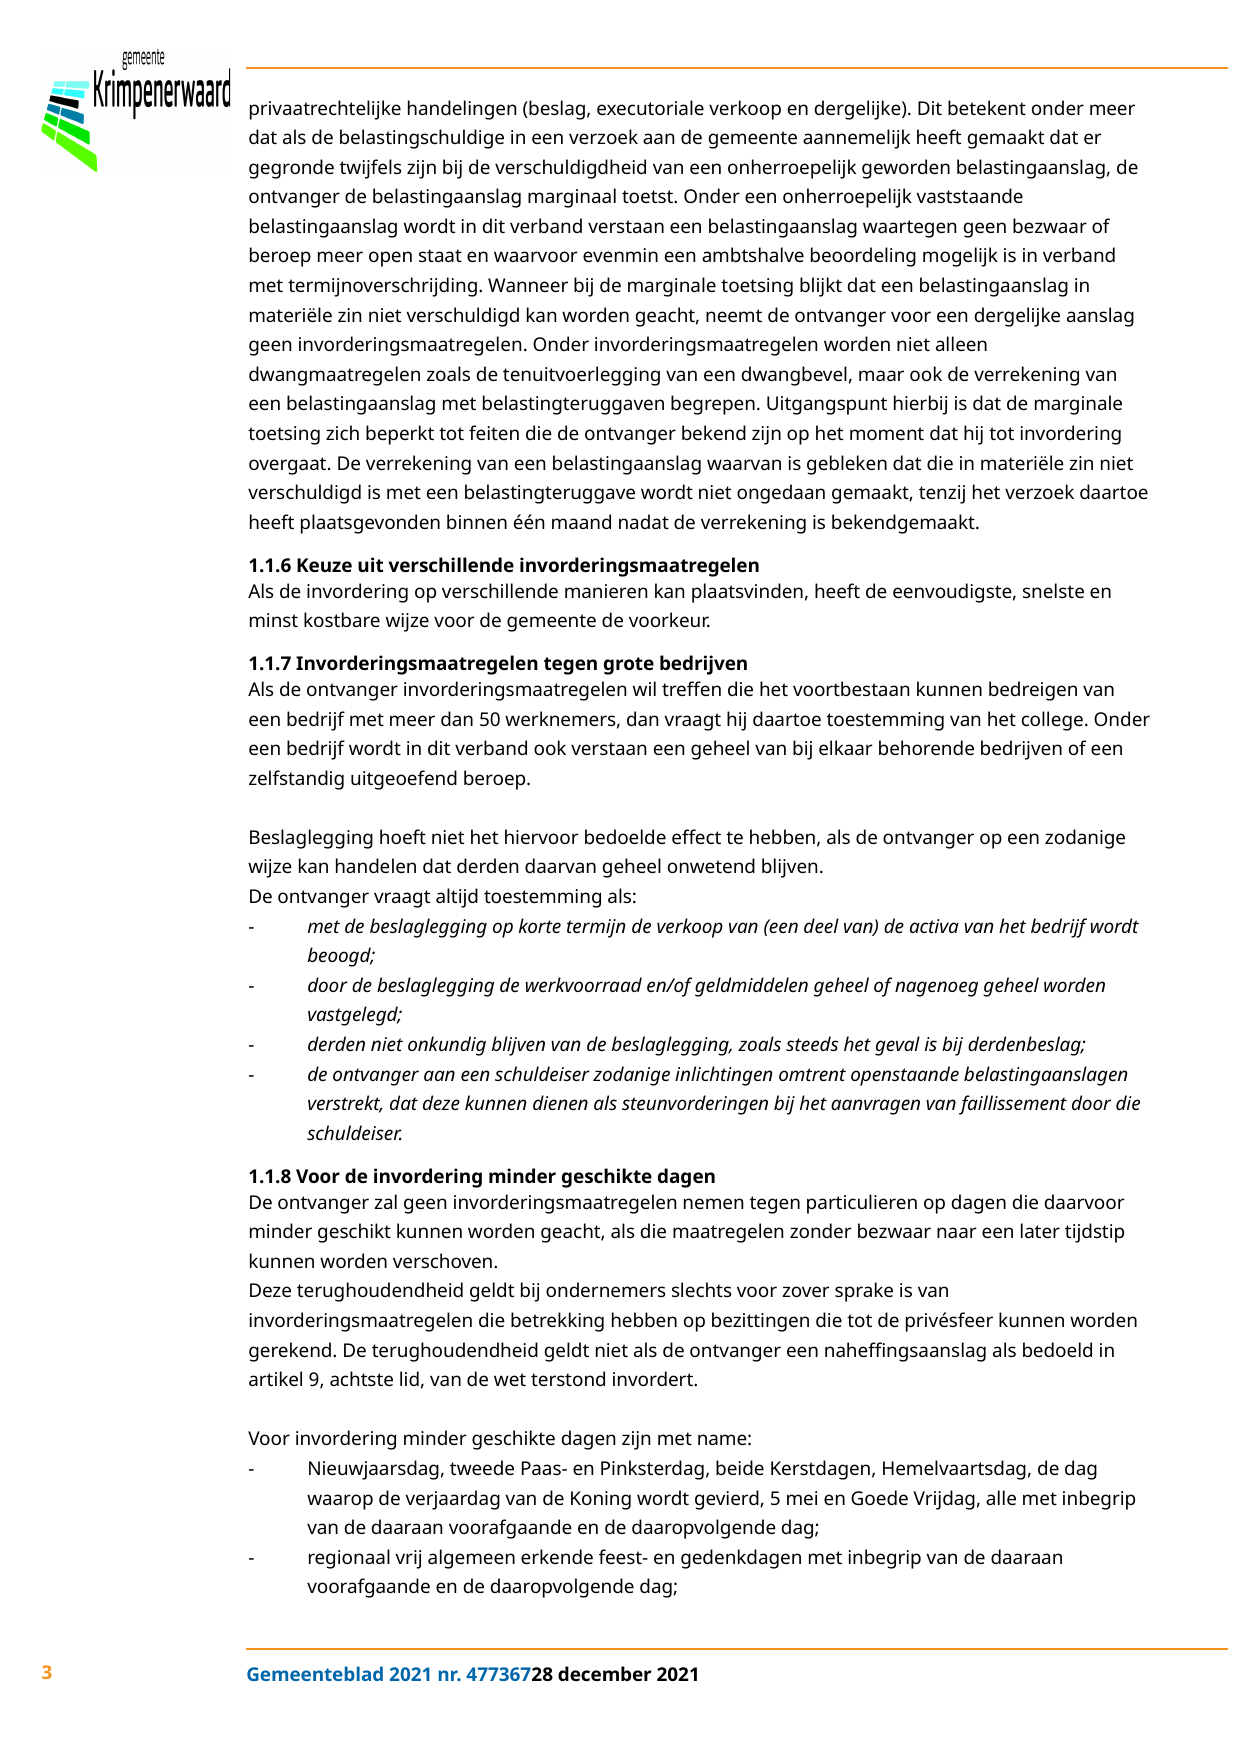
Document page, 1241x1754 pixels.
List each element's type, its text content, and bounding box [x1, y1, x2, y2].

text De ontvanger vraagt altijd toestemming als: [248, 883, 1152, 909]
list Nieuwjaarsdag, tweede Paas- en Pinksterdag, beide Kerstdagen, Hemelvaartsdag, de dag waarop de verjaardag van de Koning wordt gevierd, 5 mei en Goede Vrijdag, alle met inbegrip van de daaraan voorafgaande en de daaropvolgende dag; [248, 1455, 1152, 1540]
list door de beslaglegging de werkvoorraad en/of geldmiddelen geheel of nagenoeg geheel worden vastgelegd; [248, 972, 1152, 1027]
list regionaal vrij algemeen erkende feest- en gedenkdagen met inbegrip van de daaraan voorafgaande en de daaropvolgende dag; [248, 1544, 1152, 1599]
text Deze terughoudendheid geldt bij ondernemers slechts voor zover sprake is van invorderingsmaatregelen die betrekking hebben op bezittingen die tot de privésfeer kunnen worden gerekend. De terughoudendheid geldt niet als de ontvanger een naheffingsaanslag als bedoeld in artikel 9, achtste lid, van de wet terstond invordert. [248, 1278, 1152, 1392]
list derden niet onkundig blijven van de beslaglegging, zoals steeds het geval is bij derdenbeslag; [248, 1031, 1152, 1057]
text Beslaglegging hoeft niet het hiervoor bedoelde effect te hebben, als de ontvanger op een zodanige wijze kan handelen dat derden daarvan geheel onwetend blijven. [248, 824, 1152, 879]
list met de beslaglegging op korte termijn de verkoop van (een deel van) de activa van het bedrijf wordt beoogd; [248, 913, 1152, 968]
text privaatrechtelijke handelingen (beslag, executoriale verkoop en dergelijke). Dit betekent onder meer dat als de belastingschuldige in een verzoek aan de gemeente aannemelijk heeft gemaakt dat er gegronde twijfels zijn bij de verschuldigdheid van een onherroepelijk geworden belastingaanslag, de ontvanger de belastingaanslag marginaal toetst. Onder een onherroepelijk vaststaande belastingaanslag wordt in dit verband verstaan een belastingaanslag waartegen geen bezwaar of beroep meer open staat en waarvoor evenmin een ambtshalve beoordeling mogelijk is in verband met termijnoverschrijding. Wanneer bij de marginale toetsing blijkt dat een belastingaanslag in materiële zin niet verschuldigd kan worden geacht, neemt de ontvanger voor een dergelijke aanslag geen invorderingsmaatregelen. Onder invorderingsmaatregelen worden niet alleen dwangmaatregelen zoals de tenuitvoerlegging van een dwangbevel, maar ook de verrekening van een belastingaanslag met belastingteruggaven begrepen. Uitgangspunt hierbij is dat de marginale toetsing zich beperkt tot feiten die de ontvanger bekend zijn op het moment dat hij tot invordering overgaat. De verrekening van een belastingaanslag waarvan is gebleken dat die in materiële zin niet verschuldigd is met een belastingteruggave wordt niet ongedaan gemaakt, tenzij het verzoek daartoe heeft plaatsgevonden binnen één maand nadat de verrekening is bekendgemaakt. [248, 95, 1152, 535]
text 1.1.6 Keuze uit verschillende invorderingsmaatregelen [248, 552, 1152, 578]
text Als de invordering op verschillende manieren kan plaatsvinden, heeft de eenvoudigste, snelste en minst kostbare wijze voor de gemeente de voorkeur. [248, 578, 1152, 633]
text 1.1.7 Invorderingsmaatregelen tegen grote bedrijven [248, 651, 1152, 676]
text Als de ontvanger invorderingsmaatregelen wil treffen die het voortbestaan kunnen bedreigen van een bedrijf met meer dan 50 werknemers, dan vraagt hij daartoe toestemming van het college. Onder een bedrijf wordt in dit verband ook verstaan een geheel van bij elkaar behorende bedrijven of een zelfstandig uitgeoefend beroep. [248, 676, 1152, 791]
text De ontvanger zal geen invorderingsmaatregelen nemen tegen particulieren op dagen die daarvoor minder geschikt kunnen worden geacht, als die maatregelen zonder bezwaar naar een later tijdstip kunnen worden verschoven. [248, 1189, 1152, 1274]
text 1.1.8 Voor de invordering minder geschikte dagen [248, 1163, 1152, 1189]
text Voor invordering minder geschikte dagen zijn met name: [248, 1426, 1152, 1451]
list de ontvanger aan een schuldeiser zodanige inlichtingen omtrent openstaande belastingaanslagen verstrekt, dat deze kunnen dienen als steunvorderingen bij het aanvragen van faillissement door die schuldeiser. [248, 1061, 1152, 1146]
picture [41, 47, 231, 172]
